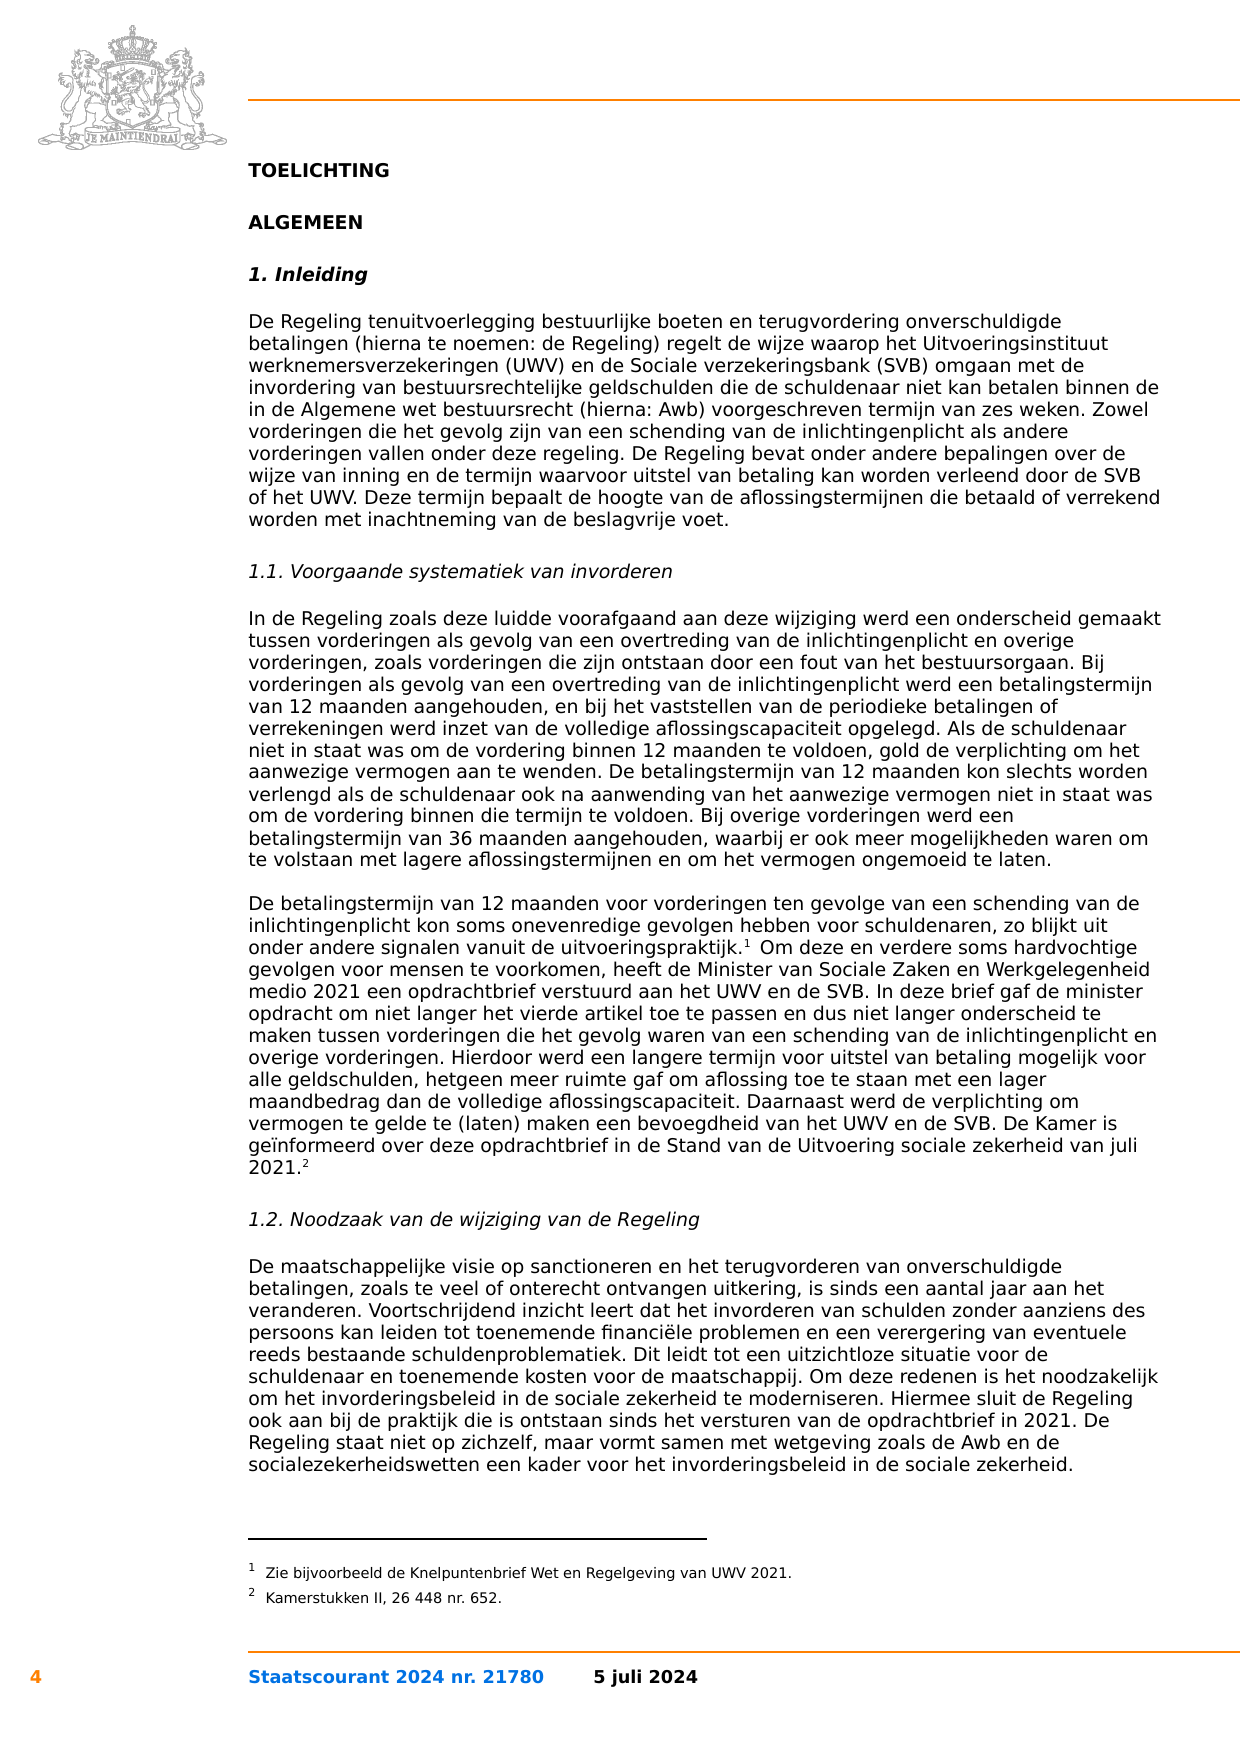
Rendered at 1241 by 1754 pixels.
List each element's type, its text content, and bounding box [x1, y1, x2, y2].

text Zie bijvoorbeeld de Knelpuntenbrief Wet en Regelgeving van UWV 2021. [248, 1561, 1163, 1583]
subtitle 1.1. Voorgaande systematiek van invorderen [248, 561, 1163, 583]
text De betalingstermijn van 12 maanden voor vorderingen ten gevolge van een schending van de inlichtingenplicht kon soms onevenredige gevolgen hebben voor schuldenaren, zo blijkt uit onder andere signalen vanuit de uitvoeringspraktijk. Om deze en verdere soms hardvochtige gevolgen voor mensen te voorkomen, heeft de Minister van Sociale Zaken en Werkgelegenheid medio 2021 een opdrachtbrief verstuurd aan het UWV en de SVB. In deze brief gaf de minister opdracht om niet langer het vierde artikel toe te passen en dus niet langer onderscheid te maken tussen vorderingen die het gevolg waren van een schending van de inlichtingenplicht en overige vorderingen. Hierdoor werd een langere termijn voor uitstel van betaling mogelijk voor alle geldschulden, hetgeen meer ruimte gaf om aflossing toe te staan met een lager maandbedrag dan de volledige aflossingscapaciteit. Daarnaast werd de verplichting om vermogen te gelde te (laten) maken een bevoegdheid van het UWV en de SVB. De Kamer is geïnformeerd over deze opdrachtbrief in de Stand van de Uitvoering sociale zekerheid van juli 2021. [248, 893, 1163, 1179]
subtitle 1. Inleiding [248, 264, 1163, 286]
text Kamerstukken II, 26 448 nr. 652. [248, 1586, 1163, 1608]
picture [38, 25, 227, 150]
text In de Regeling zoals deze luidde voorafgaand aan deze wijziging werd een onderscheid gemaakt tussen vorderingen als gevolg van een overtreding van de inlichtingenplicht en overige vorderingen, zoals vorderingen die zijn ontstaan door een fout van het bestuursorgaan. Bij vorderingen als gevolg van een overtreding van de inlichtingenplicht werd een betalingstermijn van 12 maanden aangehouden, en bij het vaststellen van de periodieke betalingen of verrekeningen werd inzet van de volledige aflossingscapaciteit opgelegd. Als de schuldenaar niet in staat was om de vordering binnen 12 maanden te voldoen, gold de verplichting om het aanwezige vermogen aan te wenden. De betalingstermijn van 12 maanden kon slechts worden verlengd als de schuldenaar ook na aanwending van het aanwezige vermogen niet in staat was om de vordering binnen die termijn te voldoen. Bij overige vorderingen werd een betalingstermijn van 36 maanden aangehouden, waarbij er ook meer mogelijkheden waren om te volstaan met lagere aflossingstermijnen en om het vermogen ongemoeid te laten. [248, 608, 1163, 871]
subtitle TOELICHTING [248, 160, 1163, 182]
subtitle ALGEMEEN [248, 212, 1163, 234]
text De Regeling tenuitvoerlegging bestuurlijke boeten en terugvordering onverschuldigde betalingen (hierna te noemen: de Regeling) regelt de wijze waarop het Uitvoeringsinstituut werknemersverzekeringen (UWV) en de Sociale verzekeringsbank (SVB) omgaan met de invordering van bestuursrechtelijke geldschulden die de schuldenaar niet kan betalen binnen de in de Algemene wet bestuursrecht (hierna: Awb) voorgeschreven termijn van zes weken. Zowel vorderingen die het gevolg zijn van een schending van de inlichtingenplicht als andere vorderingen vallen onder deze regeling. De Regeling bevat onder andere bepalingen over de wijze van inning en de termijn waarvoor uitstel van betaling kan worden verleend door de SVB of het UWV. Deze termijn bepaalt de hoogte van de aflossingstermijnen die betaald of verrekend worden met inachtneming van de beslagvrije voet. [248, 311, 1163, 531]
subtitle 1.2. Noodzaak van de wijziging van de Regeling [248, 1209, 1163, 1231]
text De maatschappelijke visie op sanctioneren en het terugvorderen van onverschuldigde betalingen, zoals te veel of onterecht ontvangen uitkering, is sinds een aantal jaar aan het veranderen. Voortschrijdend inzicht leert dat het invorderen van schulden zonder aanziens des persoons kan leiden tot toenemende financiële problemen en een verergering van eventuele reeds bestaande schuldenproblematiek. Dit leidt tot een uitzichtloze situatie voor de schuldenaar en toenemende kosten voor de maatschappij. Om deze redenen is het noodzakelijk om het invorderingsbeleid in de sociale zekerheid te moderniseren. Hiermee sluit de Regeling ook aan bij de praktijk die is ontstaan sinds het versturen van de opdrachtbrief in 2021. De Regeling staat niet op zichzelf, maar vormt samen met wetgeving zoals de Awb en de socialezekerheidswetten een kader voor het invorderingsbeleid in de sociale zekerheid. [248, 1256, 1163, 1476]
